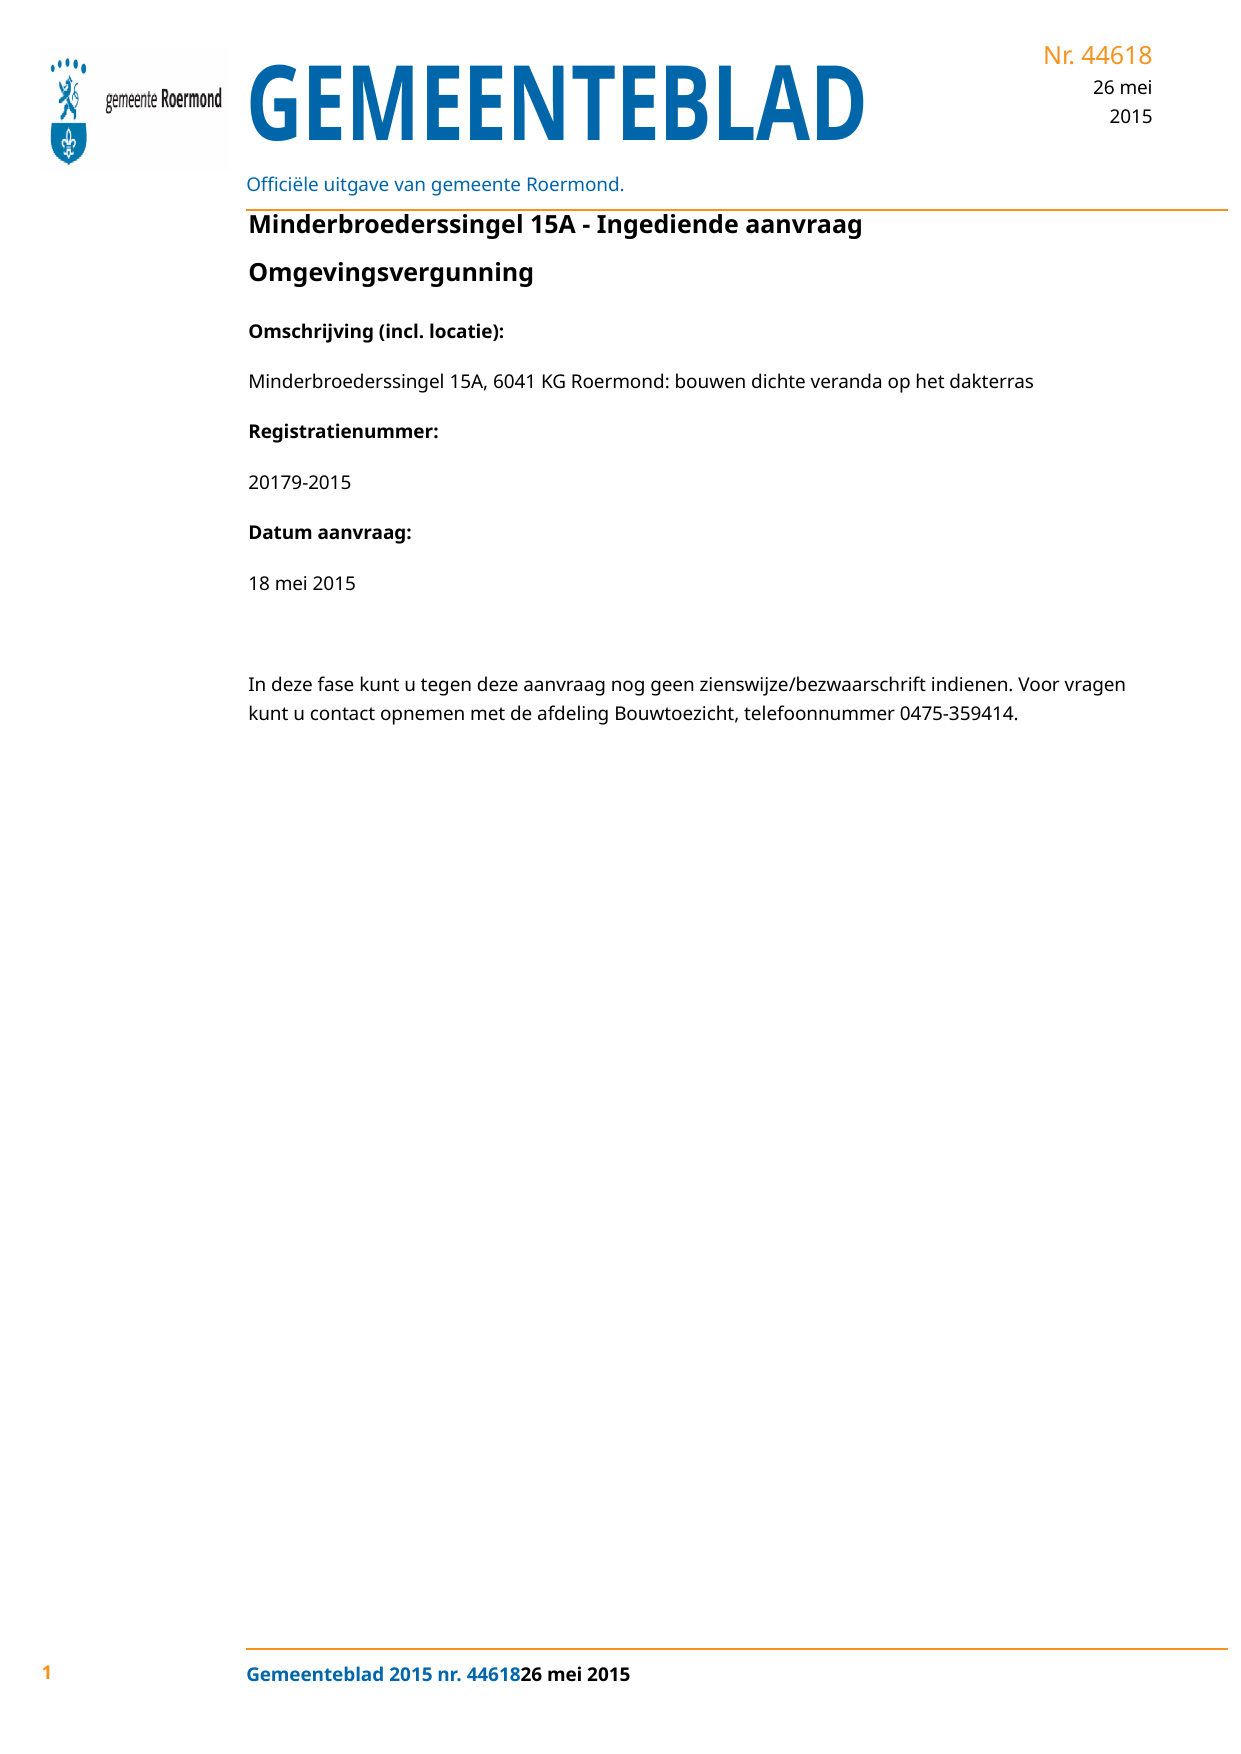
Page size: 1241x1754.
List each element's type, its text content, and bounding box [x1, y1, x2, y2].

text Omschrijving (incl. locatie): [248, 318, 1152, 344]
text 20179-2015 [248, 469, 1152, 495]
text Registratienummer: [248, 419, 1152, 444]
text In deze fase kunt u tegen deze aanvraag nog geen zienswijze/bezwaarschrift indienen. Voor vragen kunt u contact opnemen met de afdeling Bouwtoezicht, telefoonnummer 0475-359414. [248, 671, 1152, 726]
text Minderbroederssingel 15A, 6041 KG Roermond: bouwen dichte veranda op het dakterras [248, 368, 1152, 394]
picture [41, 47, 231, 172]
text Datum aanvraag: [248, 519, 1152, 545]
text Minderbroederssingel 15A - Ingediende aanvraag Omgevingsvergunning [248, 211, 1152, 288]
text 18 mei 2015 [248, 570, 1152, 596]
